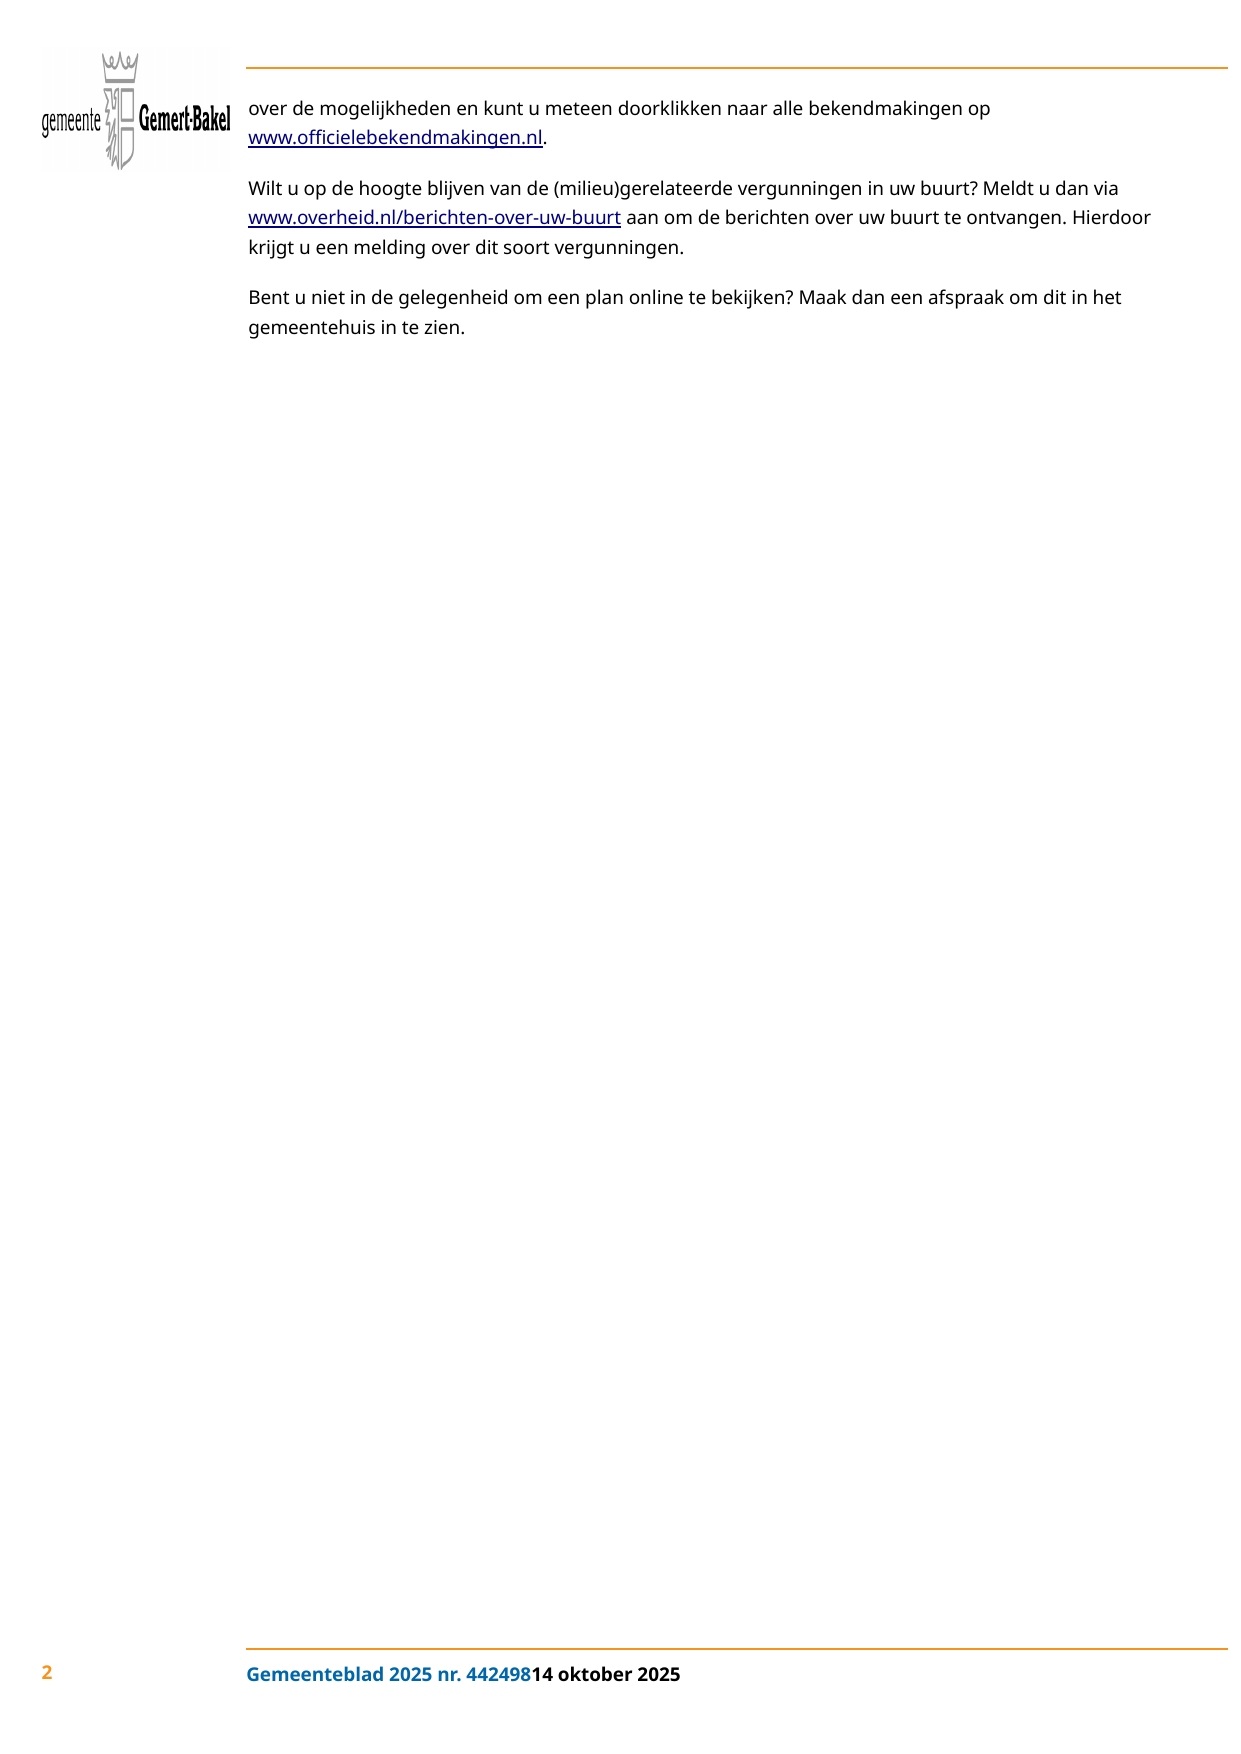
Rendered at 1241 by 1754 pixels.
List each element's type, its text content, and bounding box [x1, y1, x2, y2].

text Bent u niet in de gelegenheid om een plan online te bekijken? Maak dan een afspraak om dit in het gemeentehuis in te zien. [248, 284, 1152, 340]
text over de mogelijkheden en kunt u meteen doorklikken naar alle bekendmakingen op www.officielebekendmakingen.nl. [248, 95, 1152, 150]
text Wilt u op de hoogte blijven van de (milieu)gerelateerde vergunningen in uw buurt? Meldt u dan via www.overheid.nl/berichten-over-uw-buurt aan om de berichten over uw buurt te ontvangen. Hierdoor krijgt u een melding over dit soort vergunningen. [248, 175, 1152, 260]
picture [41, 47, 231, 172]
